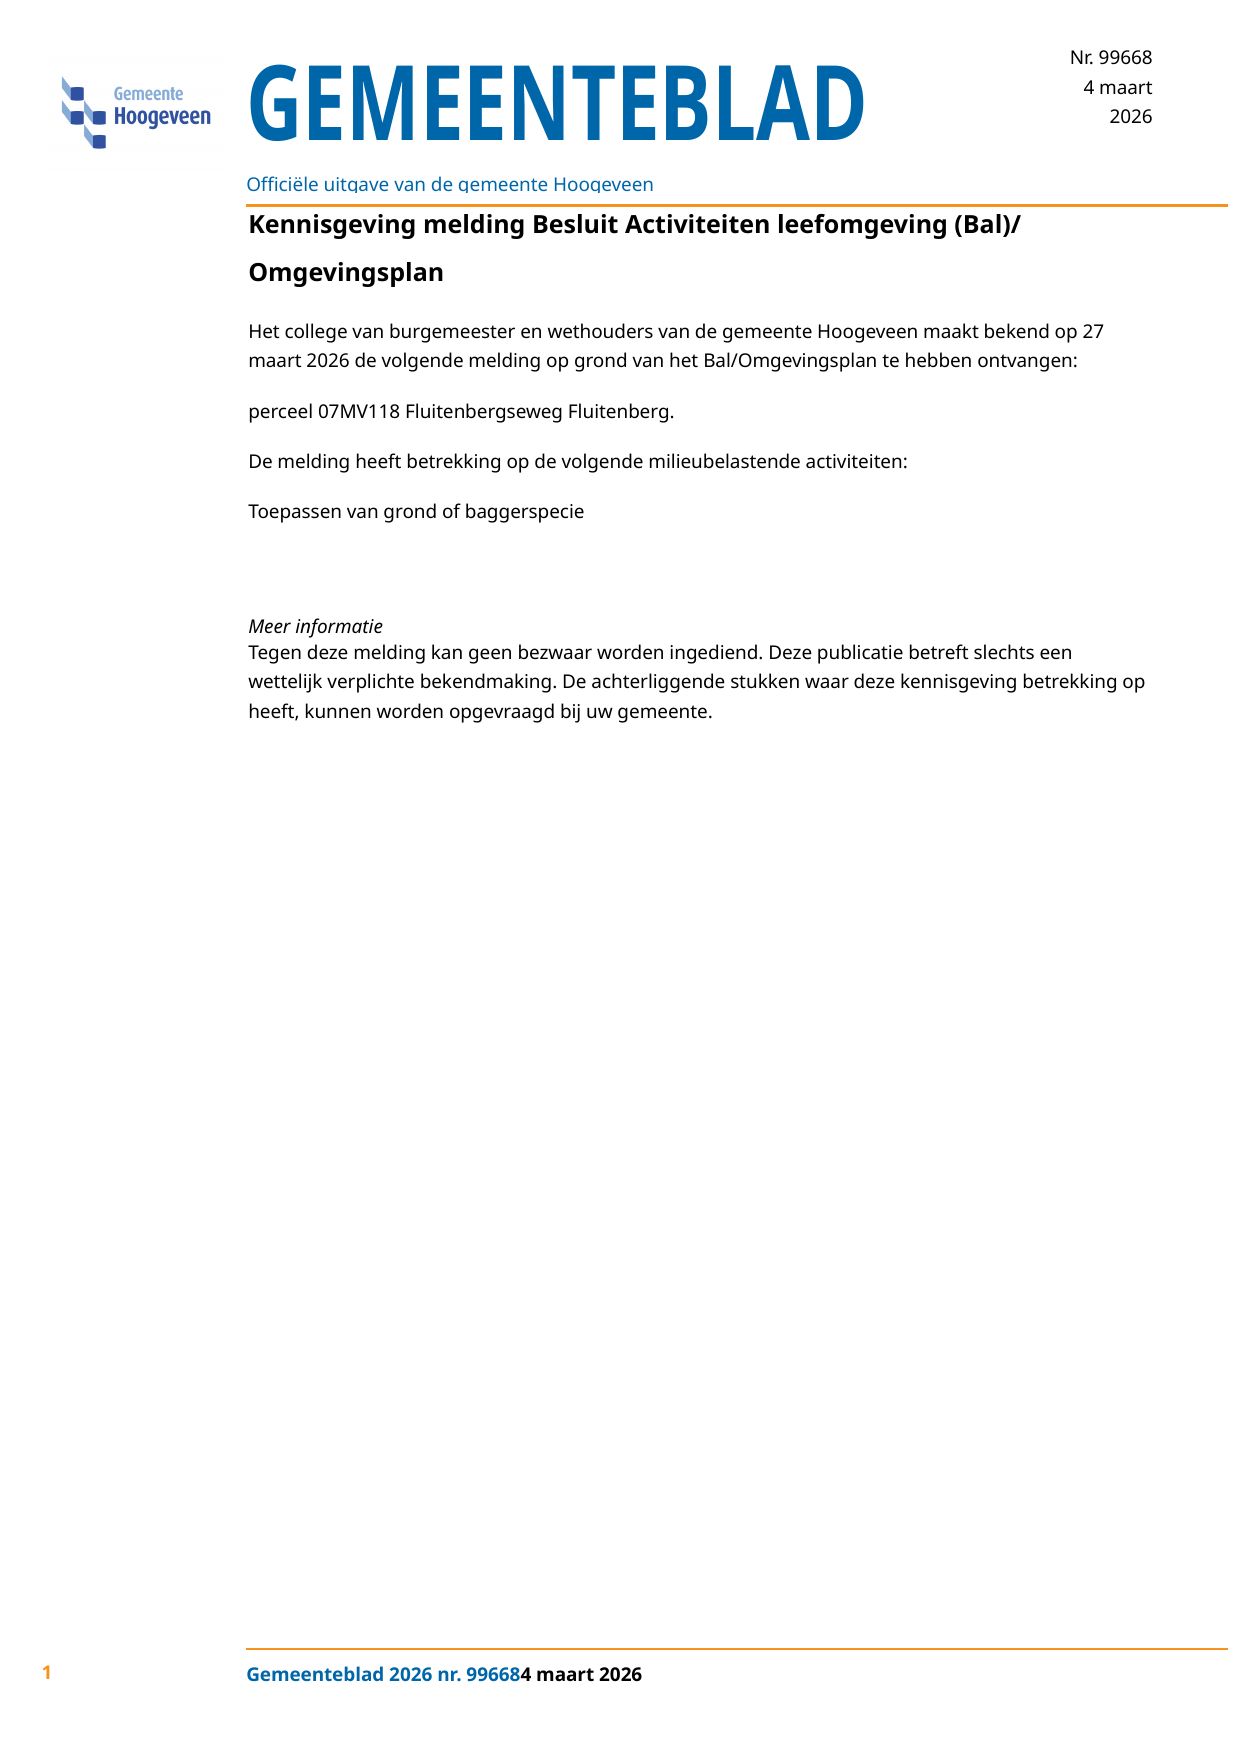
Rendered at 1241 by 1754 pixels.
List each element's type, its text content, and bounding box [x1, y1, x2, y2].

text Kennisgeving melding Besluit Activiteiten leefomgeving (Bal)/ Omgevingsplan [248, 207, 1152, 288]
text Het college van burgemeester en wethouders van de gemeente Hoogeveen maakt bekend op 27 maart 2026 de volgende melding op grond van het Bal/Omgevingsplan te hebben ontvangen: [248, 318, 1152, 373]
text Tegen deze melding kan geen bezwaar worden ingediend. Deze publicatie betreft slechts een wettelijk verplichte bekendmaking. De achterliggende stukken waar deze kennisgeving betrekking op heeft, kunnen worden opgevraagd bij uw gemeente. [248, 639, 1152, 724]
picture [41, 47, 231, 172]
text Meer informatie [248, 613, 1152, 639]
text Toepassen van grond of baggerspecie [248, 499, 1152, 524]
text De melding heeft betrekking op de volgende milieubelastende activiteiten: [248, 448, 1152, 474]
text perceel 07MV118 Fluitenbergseweg Fluitenberg. [248, 398, 1152, 424]
